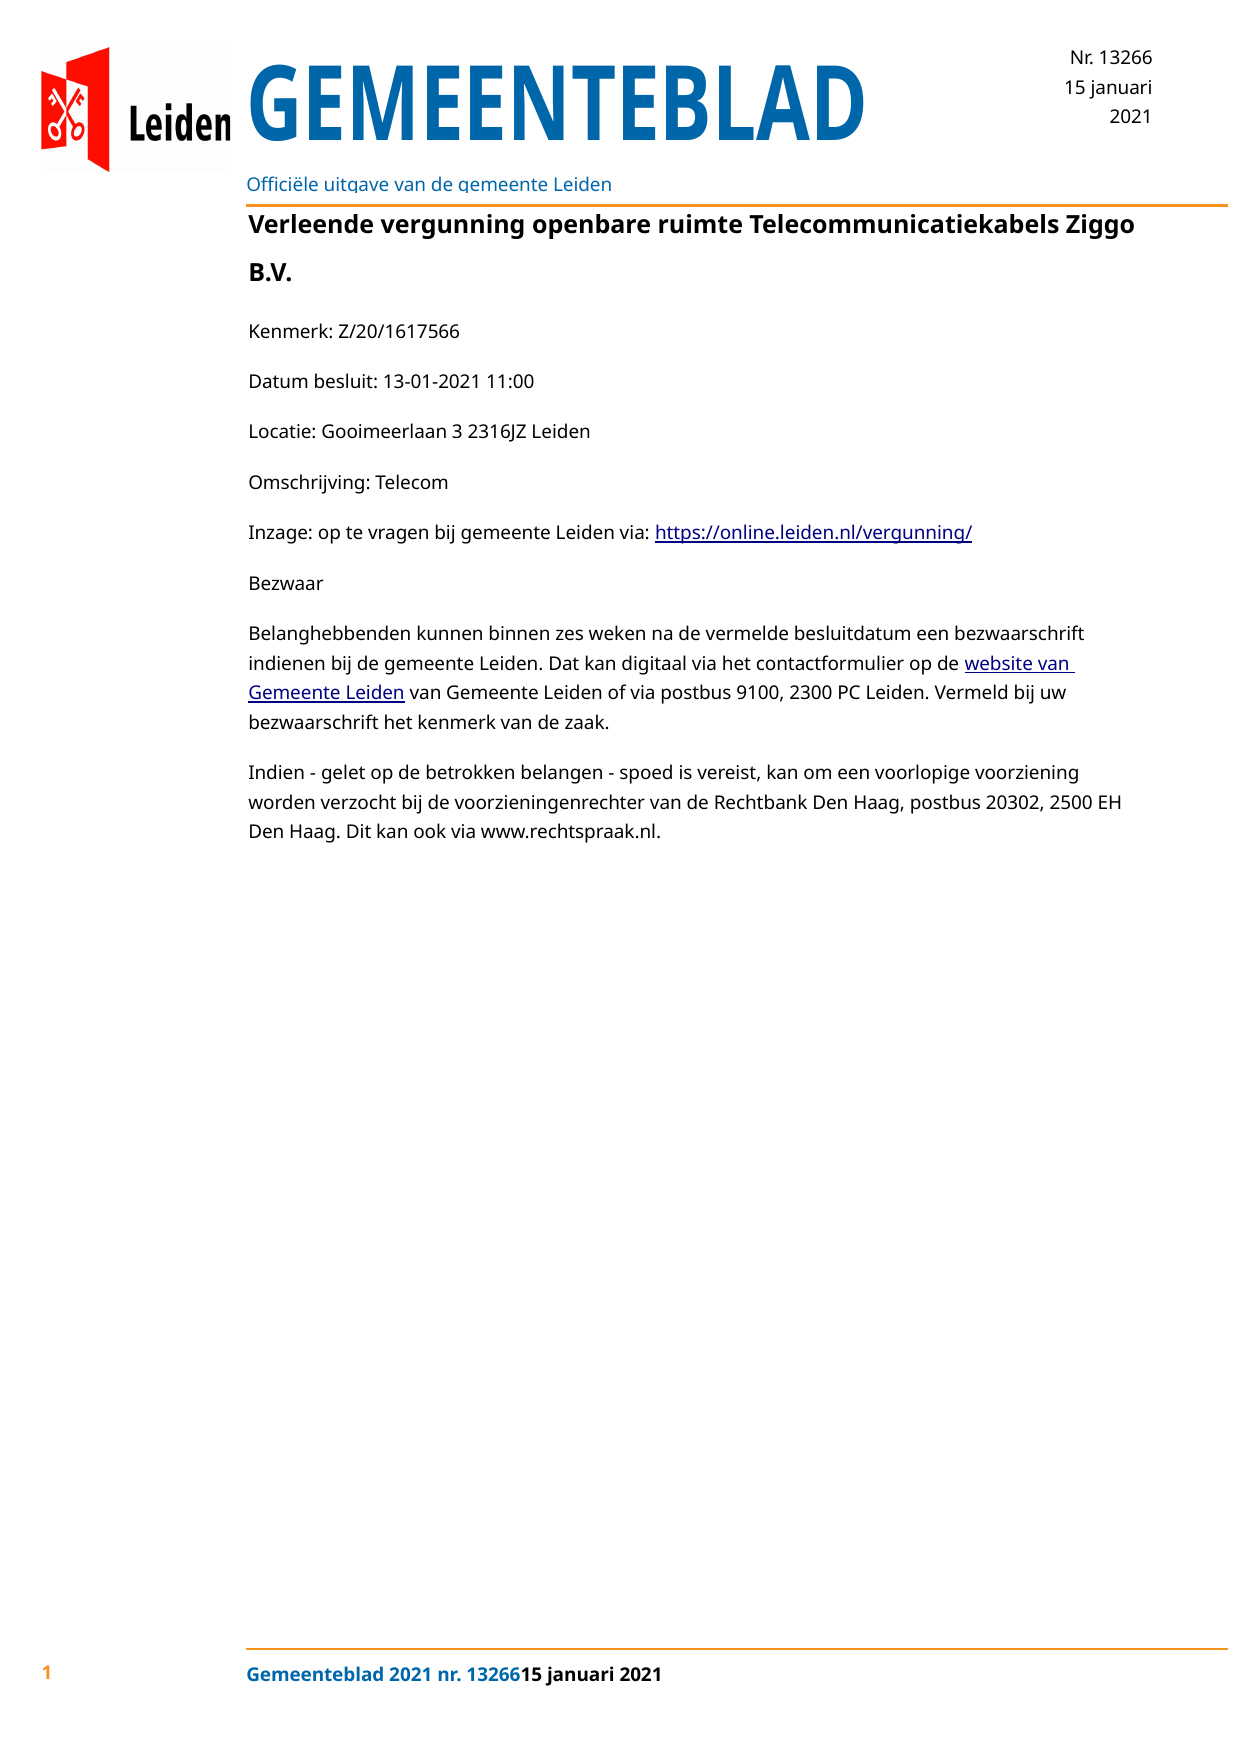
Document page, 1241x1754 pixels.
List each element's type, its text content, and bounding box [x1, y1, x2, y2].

picture [41, 47, 231, 172]
text Datum besluit: 13-01-2021 11:00 [248, 368, 1152, 394]
text Inzage: op te vragen bij gemeente Leiden via: https://online.leiden.nl/vergunning/ [248, 519, 1152, 545]
text Omschrijving: Telecom [248, 469, 1152, 495]
text Bezwaar [248, 570, 1152, 596]
text Indien - gelet op de betrokken belangen - spoed is vereist, kan om een voorlopige voorziening worden verzocht bij de voorzieningenrechter van de Rechtbank Den Haag, postbus 20302, 2500 EH Den Haag. Dit kan ook via www.rechtspraak.nl. [248, 759, 1152, 844]
text Verleende vergunning openbare ruimte Telecommunicatiekabels Ziggo B.V. [248, 207, 1152, 288]
text Locatie: Gooimeerlaan 3 2316JZ Leiden [248, 419, 1152, 444]
text Kenmerk: Z/20/1617566 [248, 318, 1152, 344]
text Belanghebbenden kunnen binnen zes weken na de vermelde besluitdatum een bezwaarschrift indienen bij de gemeente Leiden. Dat kan digitaal via het contactformulier op de website van Gemeente Leiden van Gemeente Leiden of via postbus 9100, 2300 PC Leiden. Vermeld bij uw bezwaarschrift het kenmerk van de zaak. [248, 620, 1152, 735]
